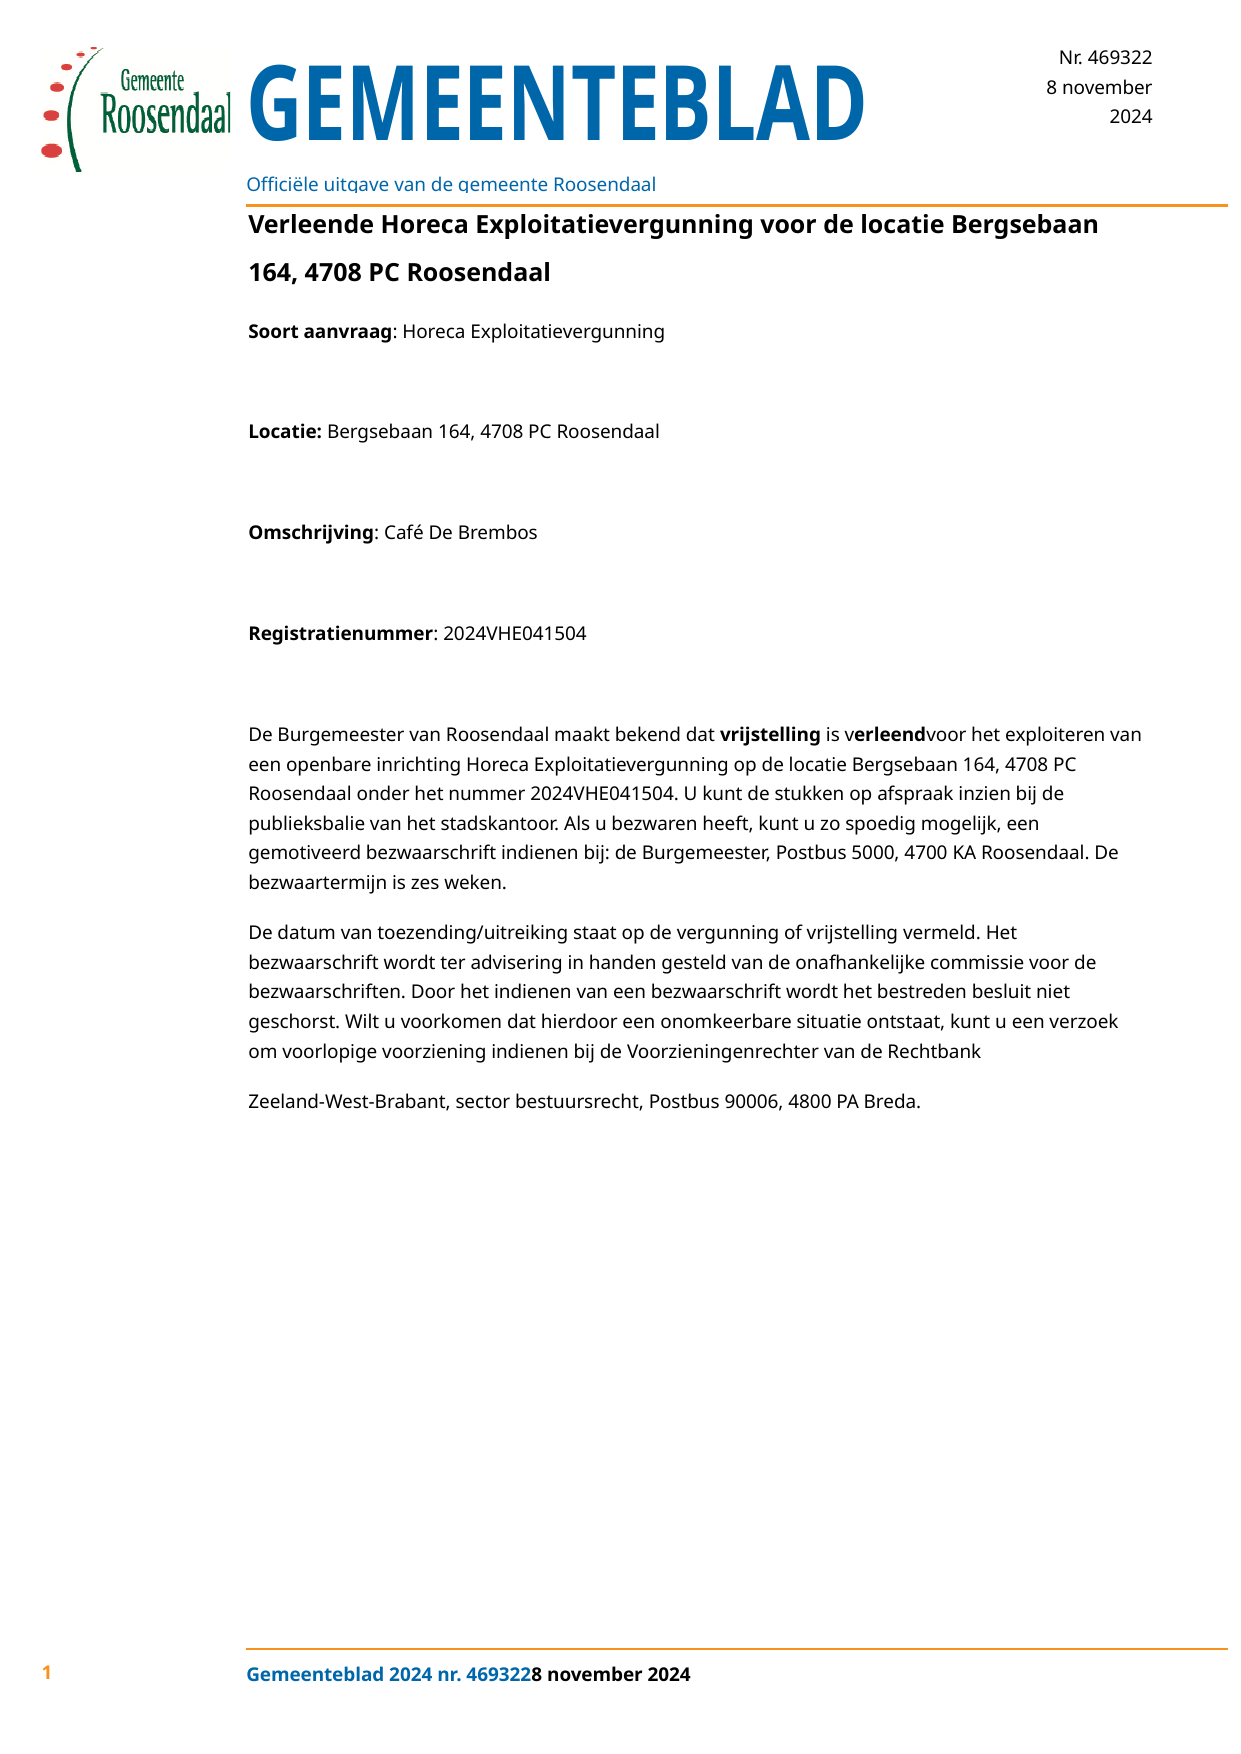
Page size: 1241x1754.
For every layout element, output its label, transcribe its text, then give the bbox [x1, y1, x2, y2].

text Verleende Horeca Exploitatievergunning voor de locatie Bergsebaan 164, 4708 PC Roosendaal [248, 207, 1152, 288]
text Soort aanvraag: Horeca Exploitatievergunning [248, 318, 1152, 344]
text Registratienummer: 2024VHE041504 [248, 620, 1152, 646]
text Zeeland-West-Brabant, sector bestuursrecht, Postbus 90006, 4800 PA Breda. [248, 1088, 1152, 1114]
text Omschrijving: Café De Brembos [248, 519, 1152, 545]
picture [41, 47, 231, 172]
text Locatie: Bergsebaan 164, 4708 PC Roosendaal [248, 419, 1152, 444]
text De Burgemeester van Roosendaal maakt bekend dat vrijstelling is verleendvoor het exploiteren van een openbare inrichting Horeca Exploitatievergunning op de locatie Bergsebaan 164, 4708 PC Roosendaal onder het nummer 2024VHE041504. U kunt de stukken op afspraak inzien bij de publieksbalie van het stadskantoor. Als u bezwaren heeft, kunt u zo spoedig mogelijk, een gemotiveerd bezwaarschrift indienen bij: de Burgemeester, Postbus 5000, 4700 KA Roosendaal. De bezwaartermijn is zes weken. [248, 721, 1152, 895]
text De datum van toezending/uitreiking staat op de vergunning of vrijstelling vermeld. Het bezwaarschrift wordt ter advisering in handen gesteld van de onafhankelijke commissie voor de bezwaarschriften. Door het indienen van een bezwaarschrift wordt het bestreden besluit niet geschorst. Wilt u voorkomen dat hierdoor een onomkeerbare situatie ontstaat, kunt u een verzoek om voorlopige voorziening indienen bij de Voorzieningenrechter van de Rechtbank [248, 919, 1152, 1064]
